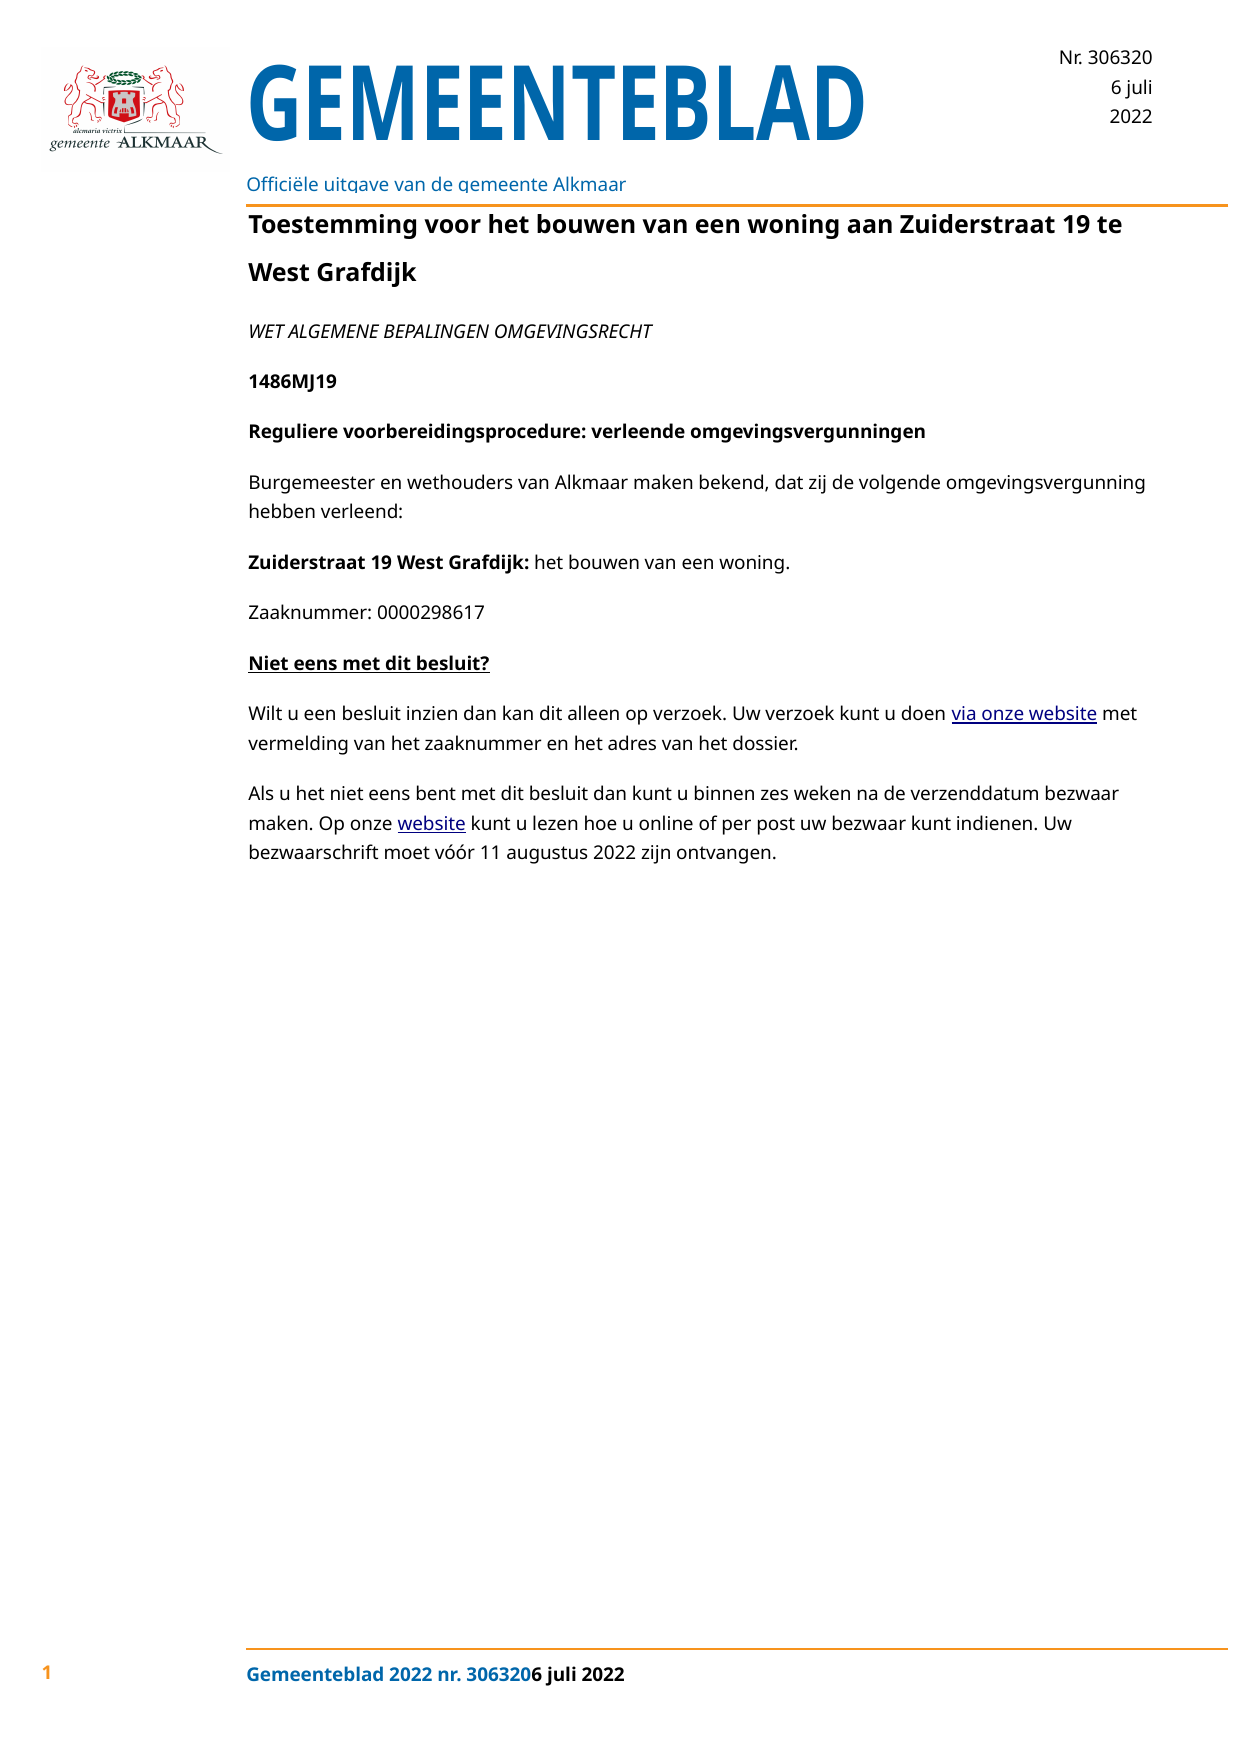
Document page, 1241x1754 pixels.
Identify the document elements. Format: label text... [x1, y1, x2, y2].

text Toestemming voor het bouwen van een woning aan Zuiderstraat 19 te West Grafdijk [248, 207, 1152, 288]
text WET ALGEMENE BEPALINGEN OMGEVINGSRECHT [248, 318, 1152, 344]
text 1486MJ19 [248, 368, 1152, 394]
text Als u het niet eens bent met dit besluit dan kunt u binnen zes weken na de verzenddatum bezwaar maken. Op onze website kunt u lezen hoe u online of per post uw bezwaar kunt indienen. Uw bezwaarschrift moet vóór 11 augustus 2022 zijn ontvangen. [248, 780, 1152, 865]
picture [41, 47, 231, 172]
text Burgemeester en wethouders van Alkmaar maken bekend, dat zij de volgende omgevingsvergunning hebben verleend: [248, 469, 1152, 524]
text Zaaknummer: 0000298617 [248, 599, 1152, 625]
text Zuiderstraat 19 West Grafdijk: het bouwen van een woning. [248, 549, 1152, 575]
text Wilt u een besluit inzien dan kan dit alleen op verzoek. Uw verzoek kunt u doen via onze website met vermelding van het zaaknummer en het adres van het dossier. [248, 700, 1152, 756]
text Niet eens met dit besluit? [248, 650, 1152, 676]
text Reguliere voorbereidingsprocedure: verleende omgevingsvergunningen [248, 419, 1152, 444]
